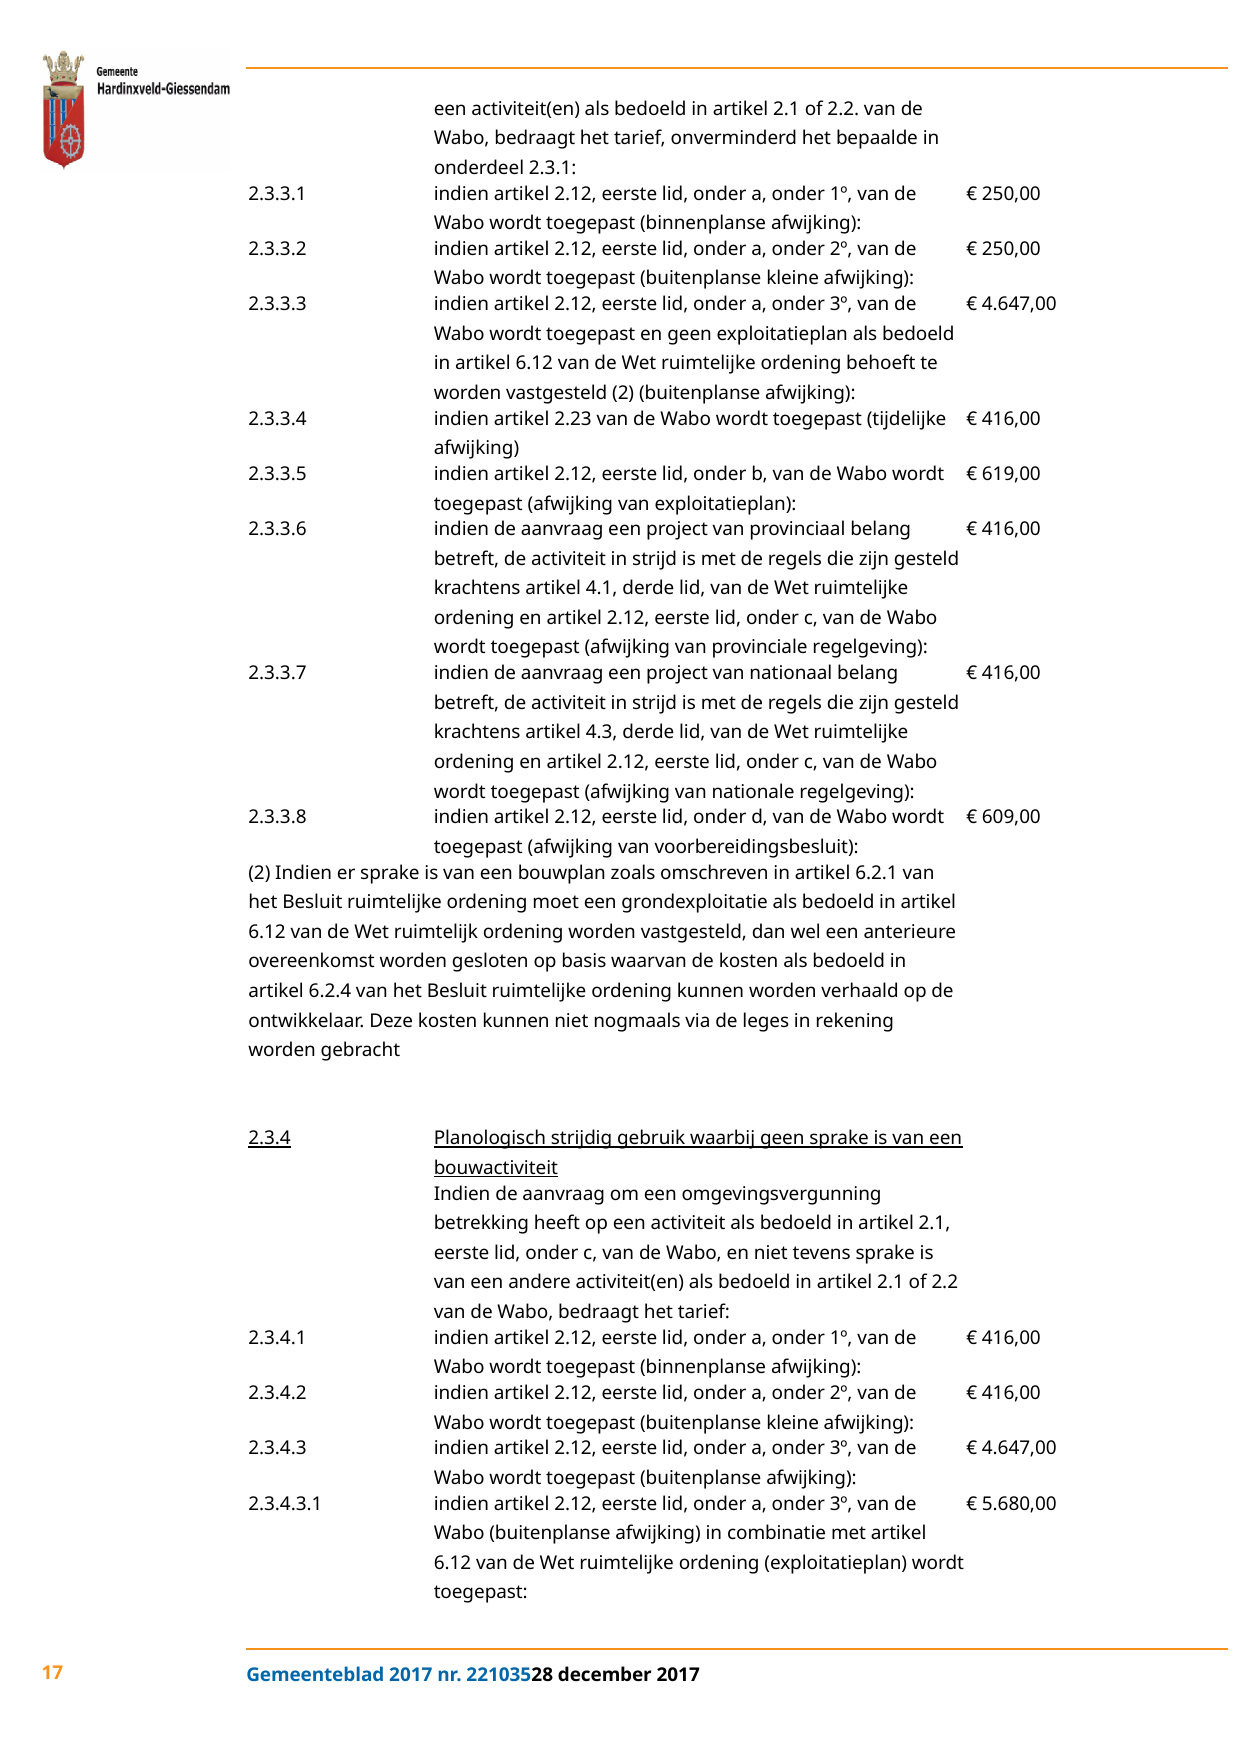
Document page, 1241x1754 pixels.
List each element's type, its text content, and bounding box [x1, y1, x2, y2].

table_header Planologisch strijdig gebruik waarbij geen sprake is van een bouwactiviteit [434, 1125, 966, 1180]
table_cell (2) Indien er sprake is van een bouwplan zoals omschreven in artikel 6.2.1 van het Besluit ruimtelijke ordening moet een grondexploitatie als bedoeld in artikel 6.12 van de Wet ruimtelijk ordening worden vastgesteld, dan wel een anterieure overeenkomst worden gesloten op basis waarvan de kosten als bedoeld in artikel 6.2.4 van het Besluit ruimtelijke ordening kunnen worden verhaald op de ontwikkelaar. Deze kosten kunnen niet nogmaals via de leges in rekening worden gebracht [248, 859, 966, 1062]
table_cell € 5.680,00 [966, 1490, 1152, 1604]
table_cell 2.3.4.2 [248, 1379, 433, 1434]
table_cell [248, 95, 433, 180]
table_cell indien de aanvraag een project van provinciaal belang betreft, de activiteit in strijd is met de regels die zijn gesteld krachtens artikel 4.1, derde lid, van de Wet ruimtelijke ordening en artikel 2.12, eerste lid, onder c, van de Wabo wordt toegepast (afwijking van provinciale regelgeving): [434, 515, 966, 659]
table_cell € 619,00 [966, 460, 1152, 515]
table_cell indien artikel 2.12, eerste lid, onder b, van de Wabo wordt toegepast (afwijking van exploitatieplan): [434, 460, 966, 515]
table_cell [248, 1180, 433, 1324]
table_cell Indien de aanvraag om een omgevingsvergunning betrekking heeft op een activiteit als bedoeld in artikel 2.1, eerste lid, onder c, van de Wabo, en niet tevens sprake is van een andere activiteit(en) als bedoeld in artikel 2.1 of 2.2 van de Wabo, bedraagt het tarief: [434, 1180, 966, 1324]
table_cell een activiteit(en) als bedoeld in artikel 2.1 of 2.2. van de Wabo, bedraagt het tarief, onverminderd het bepaalde in onderdeel 2.3.1: [434, 95, 966, 180]
table_cell indien artikel 2.12, eerste lid, onder a, onder 1º, van de Wabo wordt toegepast (binnenplanse afwijking): [434, 180, 966, 235]
table_cell € 416,00 [966, 660, 1152, 803]
table_header 2.3.4 [248, 1125, 433, 1180]
table_cell indien artikel 2.12, eerste lid, onder a, onder 2º, van de Wabo wordt toegepast (buitenplanse kleine afwijking): [434, 1379, 966, 1434]
table_cell indien artikel 2.12, eerste lid, onder a, onder 1º, van de Wabo wordt toegepast (binnenplanse afwijking): [434, 1324, 966, 1379]
table_cell 2.3.4.1 [248, 1324, 433, 1379]
table_cell 2.3.3.5 [248, 460, 433, 515]
table_cell € 4.647,00 [966, 290, 1152, 405]
table_cell 2.3.3.7 [248, 660, 433, 803]
table_cell € 250,00 [966, 180, 1152, 235]
table_cell € 416,00 [966, 405, 1152, 460]
table_cell [966, 1180, 1152, 1324]
table_cell € 416,00 [966, 515, 1152, 659]
table_cell 2.3.3.6 [248, 515, 433, 659]
table_cell indien artikel 2.12, eerste lid, onder a, onder 3º, van de Wabo (buitenplanse afwijking) in combinatie met artikel 6.12 van de Wet ruimtelijke ordening (exploitatieplan) wordt toegepast: [434, 1490, 966, 1604]
table_cell 2.3.3.2 [248, 235, 433, 290]
table_cell 2.3.3.3 [248, 290, 433, 405]
table_cell [966, 95, 1152, 180]
table_cell € 416,00 [966, 1324, 1152, 1379]
table_cell indien artikel 2.12, eerste lid, onder d, van de Wabo wordt toegepast (afwijking van voorbereidingsbesluit): [434, 804, 966, 859]
table_cell 2.3.3.1 [248, 180, 433, 235]
table_cell indien artikel 2.23 van de Wabo wordt toegepast (tijdelijke afwijking) [434, 405, 966, 460]
table_cell 2.3.3.4 [248, 405, 433, 460]
table_cell € 4.647,00 [966, 1435, 1152, 1490]
table_cell indien artikel 2.12, eerste lid, onder a, onder 2º, van de Wabo wordt toegepast (buitenplanse kleine afwijking): [434, 235, 966, 290]
table_header [966, 1125, 1152, 1180]
table_cell € 416,00 [966, 1379, 1152, 1434]
table_cell indien artikel 2.12, eerste lid, onder a, onder 3º, van de Wabo wordt toegepast (buitenplanse afwijking): [434, 1435, 966, 1490]
table_cell 2.3.4.3.1 [248, 1490, 433, 1604]
table_cell indien de aanvraag een project van nationaal belang betreft, de activiteit in strijd is met de regels die zijn gesteld krachtens artikel 4.3, derde lid, van de Wet ruimtelijke ordening en artikel 2.12, eerste lid, onder c, van de Wabo wordt toegepast (afwijking van nationale regelgeving): [434, 660, 966, 803]
table_cell € 250,00 [966, 235, 1152, 290]
table_cell € 609,00 [966, 804, 1152, 859]
picture [41, 47, 231, 172]
table_cell [966, 859, 1152, 1062]
table_cell 2.3.4.3 [248, 1435, 433, 1490]
table_cell 2.3.3.8 [248, 804, 433, 859]
table_cell indien artikel 2.12, eerste lid, onder a, onder 3º, van de Wabo wordt toegepast en geen exploitatieplan als bedoeld in artikel 6.12 van de Wet ruimtelijke ordening behoeft te worden vastgesteld (2) (buitenplanse afwijking): [434, 290, 966, 405]
